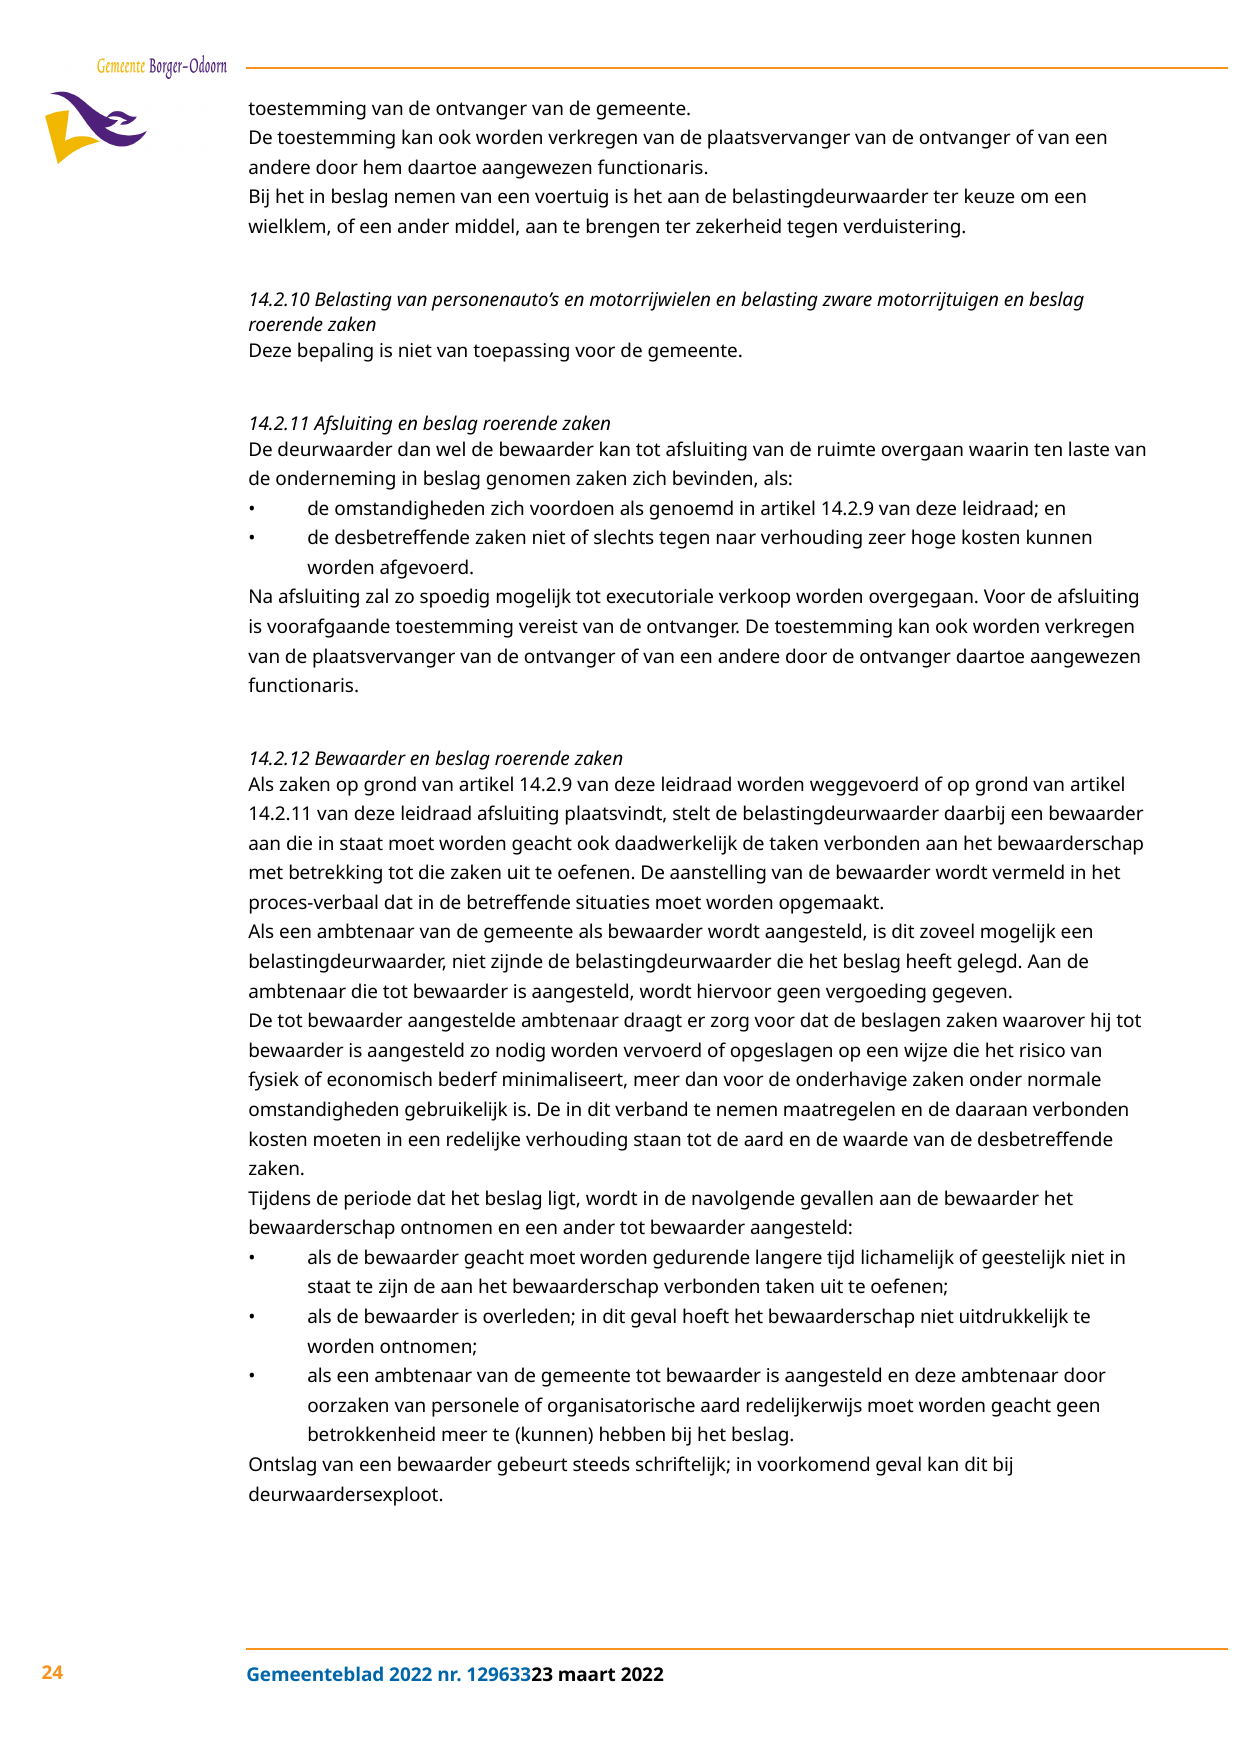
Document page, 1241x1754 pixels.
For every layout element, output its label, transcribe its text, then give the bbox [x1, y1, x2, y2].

text Na afsluiting zal zo spoedig mogelijk tot executoriale verkoop worden overgegaan. Voor de afsluiting is voorafgaande toestemming vereist van de ontvanger. De toestemming kan ook worden verkregen van de plaatsvervanger van de ontvanger of van een andere door de ontvanger daartoe aangewezen functionaris. [248, 584, 1152, 698]
text 14.2.12 Bewaarder en beslag roerende zaken [248, 745, 1152, 771]
text Ontslag van een bewaarder gebeurt steeds schriftelijk; in voorkomend geval kan dit bij deurwaardersexploot. [248, 1451, 1152, 1507]
text Als zaken op grond van artikel 14.2.9 van deze leidraad worden weggevoerd of op grond van artikel 14.2.11 van deze leidraad afsluiting plaatsvindt, stelt de belastingdeurwaarder daarbij een bewaarder aan die in staat moet worden geacht ook daadwerkelijk de taken verbonden aan het bewaarderschap met betrekking tot die zaken uit te oefenen. De aanstelling van de bewaarder wordt vermeld in het proces-verbaal dat in de betreffende situaties moet worden opgemaakt. [248, 771, 1152, 915]
text Als een ambtenaar van de gemeente als bewaarder wordt aangesteld, is dit zoveel mogelijk een belastingdeurwaarder, niet zijnde de belastingdeurwaarder die het beslag heeft gelegd. Aan de ambtenaar die tot bewaarder is aangesteld, wordt hiervoor geen vergoeding gegeven. [248, 919, 1152, 1004]
text toestemming van de ontvanger van de gemeente. [248, 95, 1152, 121]
list als een ambtenaar van de gemeente tot bewaarder is aangesteld en deze ambtenaar door oorzaken van personele of organisatorische aard redelijkerwijs moet worden geacht geen betrokkenheid meer te (kunnen) hebben bij het beslag. [248, 1362, 1152, 1447]
list de omstandigheden zich voordoen als genoemd in artikel 14.2.9 van deze leidraad; en [248, 495, 1152, 521]
list als de bewaarder geacht moet worden gedurende langere tijd lichamelijk of geestelijk niet in staat te zijn de aan het bewaarderschap verbonden taken uit te oefenen; [248, 1244, 1152, 1299]
list als de bewaarder is overleden; in dit geval hoeft het bewaarderschap niet uitdrukkelijk te worden ontnomen; [248, 1303, 1152, 1359]
text De deurwaarder dan wel de bewaarder kan tot afsluiting van de ruimte overgaan waarin ten laste van de onderneming in beslag genomen zaken zich bevinden, als: [248, 436, 1152, 491]
picture [41, 47, 231, 172]
text Tijdens de periode dat het beslag ligt, wordt in de navolgende gevallen aan de bewaarder het bewaarderschap ontnomen en een ander tot bewaarder aangesteld: [248, 1185, 1152, 1240]
text 14.2.11 Afsluiting en beslag roerende zaken [248, 410, 1152, 436]
text Bij het in beslag nemen van een voertuig is het aan de belastingdeurwaarder ter keuze om een wielklem, of een ander middel, aan te brengen ter zekerheid tegen verduistering. [248, 183, 1152, 239]
text De toestemming kan ook worden verkregen van de plaatsvervanger van de ontvanger of van een andere door hem daartoe aangewezen functionaris. [248, 124, 1152, 180]
list de desbetreffende zaken niet of slechts tegen naar verhouding zeer hoge kosten kunnen worden afgevoerd. [248, 524, 1152, 580]
text 14.2.10 Belasting van personenauto’s en motorrijwielen en belasting zware motorrijtuigen en beslag roerende zaken [248, 286, 1152, 337]
text Deze bepaling is niet van toepassing voor de gemeente. [248, 337, 1152, 363]
text De tot bewaarder aangestelde ambtenaar draagt er zorg voor dat de beslagen zaken waarover hij tot bewaarder is aangesteld zo nodig worden vervoerd of opgeslagen op een wijze die het risico van fysiek of economisch bederf minimaliseert, meer dan voor de onderhavige zaken onder normale omstandigheden gebruikelijk is. De in dit verband te nemen maatregelen en de daaraan verbonden kosten moeten in een redelijke verhouding staan tot de aard en de waarde van de desbetreffende zaken. [248, 1007, 1152, 1181]
